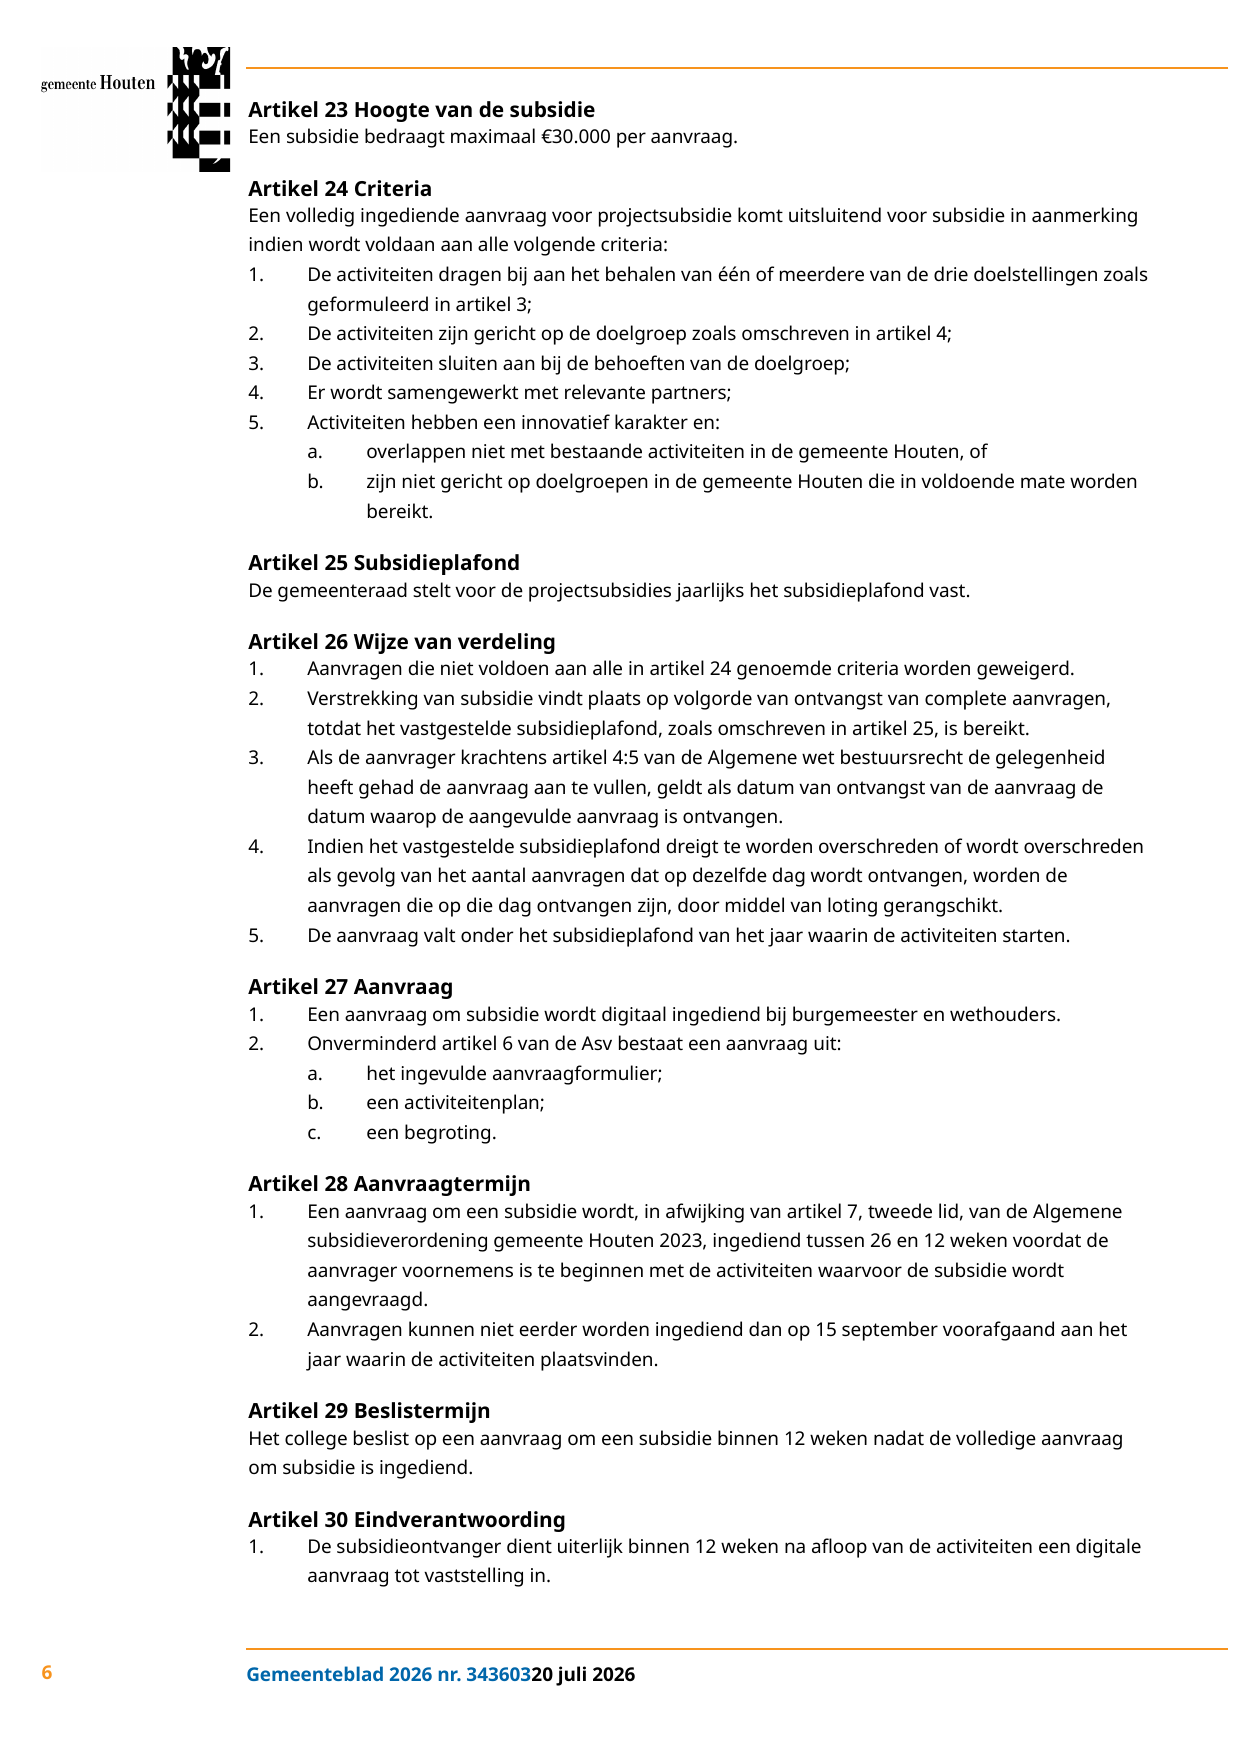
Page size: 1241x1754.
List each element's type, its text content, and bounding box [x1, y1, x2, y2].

list De aanvraag valt onder het subsidieplafond van het jaar waarin de activiteiten starten. [248, 922, 1152, 948]
list De activiteiten dragen bij aan het behalen van één of meerdere van de drie doelstellingen zoals geformuleerd in artikel 3; [248, 261, 1152, 317]
list een activiteitenplan; [307, 1089, 1152, 1115]
text Artikel 29 Beslistermijn [248, 1396, 1152, 1425]
text Artikel 25 Subsidieplafond [248, 548, 1152, 577]
picture [41, 47, 231, 172]
text Artikel 27 Aanvraag [248, 972, 1152, 1001]
list De subsidieontvanger dient uiterlijk binnen 12 weken na afloop van de activiteiten een digitale aanvraag tot vaststelling in. [248, 1533, 1152, 1588]
text Artikel 26 Wijze van verdeling [248, 627, 1152, 656]
text Artikel 30 Eindverantwoording [248, 1505, 1152, 1533]
list Activiteiten hebben een innovatief karakter en: [248, 409, 1152, 435]
list Als de aanvrager krachtens artikel 4:5 van de Algemene wet bestuursrecht de gelegenheid heeft gehad de aanvraag aan te vullen, geldt als datum van ontvangst van de aanvraag de datum waarop de aangevulde aanvraag is ontvangen. [248, 744, 1152, 829]
text Artikel 23 Hoogte van de subsidie [248, 95, 1152, 123]
list Een aanvraag om subsidie wordt digitaal ingediend bij burgemeester en wethouders. [248, 1001, 1152, 1026]
list Aanvragen die niet voldoen aan alle in artikel 24 genoemde criteria worden geweigerd. [248, 656, 1152, 681]
text Artikel 24 Criteria [248, 174, 1152, 202]
list zijn niet gericht op doelgroepen in de gemeente Houten die in voldoende mate worden bereikt. [307, 468, 1152, 524]
text Artikel 28 Aanvraagtermijn [248, 1169, 1152, 1198]
list het ingevulde aanvraagformulier; [307, 1060, 1152, 1086]
list Een aanvraag om een subsidie wordt, in afwijking van artikel 7, tweede lid, van de Algemene subsidieverordening gemeente Houten 2023, ingediend tussen 26 en 12 weken voordat de aanvrager voornemens is te beginnen met de activiteiten waarvoor de subsidie wordt aangevraagd. [248, 1198, 1152, 1312]
text Een volledig ingediende aanvraag voor projectsubsidie komt uitsluitend voor subsidie in aanmerking indien wordt voldaan aan alle volgende criteria: [248, 202, 1152, 257]
list Aanvragen kunnen niet eerder worden ingediend dan op 15 september voorafgaand aan het jaar waarin de activiteiten plaatsvinden. [248, 1316, 1152, 1372]
list overlappen niet met bestaande activiteiten in de gemeente Houten, of [307, 439, 1152, 464]
list een begroting. [307, 1119, 1152, 1145]
list Verstrekking van subsidie vindt plaats op volgorde van ontvangst van complete aanvragen, totdat het vastgestelde subsidieplafond, zoals omschreven in artikel 25, is bereikt. [248, 685, 1152, 741]
text Een subsidie bedraagt maximaal €30.000 per aanvraag. [248, 123, 1152, 149]
list Indien het vastgestelde subsidieplafond dreigt te worden overschreden of wordt overschreden als gevolg van het aantal aanvragen dat op dezelfde dag wordt ontvangen, worden de aanvragen die op die dag ontvangen zijn, door middel van loting gerangschikt. [248, 833, 1152, 918]
list Er wordt samengewerkt met relevante partners; [248, 379, 1152, 405]
text De gemeenteraad stelt voor de projectsubsidies jaarlijks het subsidieplafond vast. [248, 577, 1152, 602]
list Onverminderd artikel 6 van de Asv bestaat een aanvraag uit: [248, 1030, 1152, 1056]
text Het college beslist op een aanvraag om een subsidie binnen 12 weken nadat de volledige aanvraag om subsidie is ingediend. [248, 1425, 1152, 1480]
list De activiteiten zijn gericht op de doelgroep zoals omschreven in artikel 4; [248, 320, 1152, 346]
list De activiteiten sluiten aan bij de behoeften van de doelgroep; [248, 350, 1152, 376]
